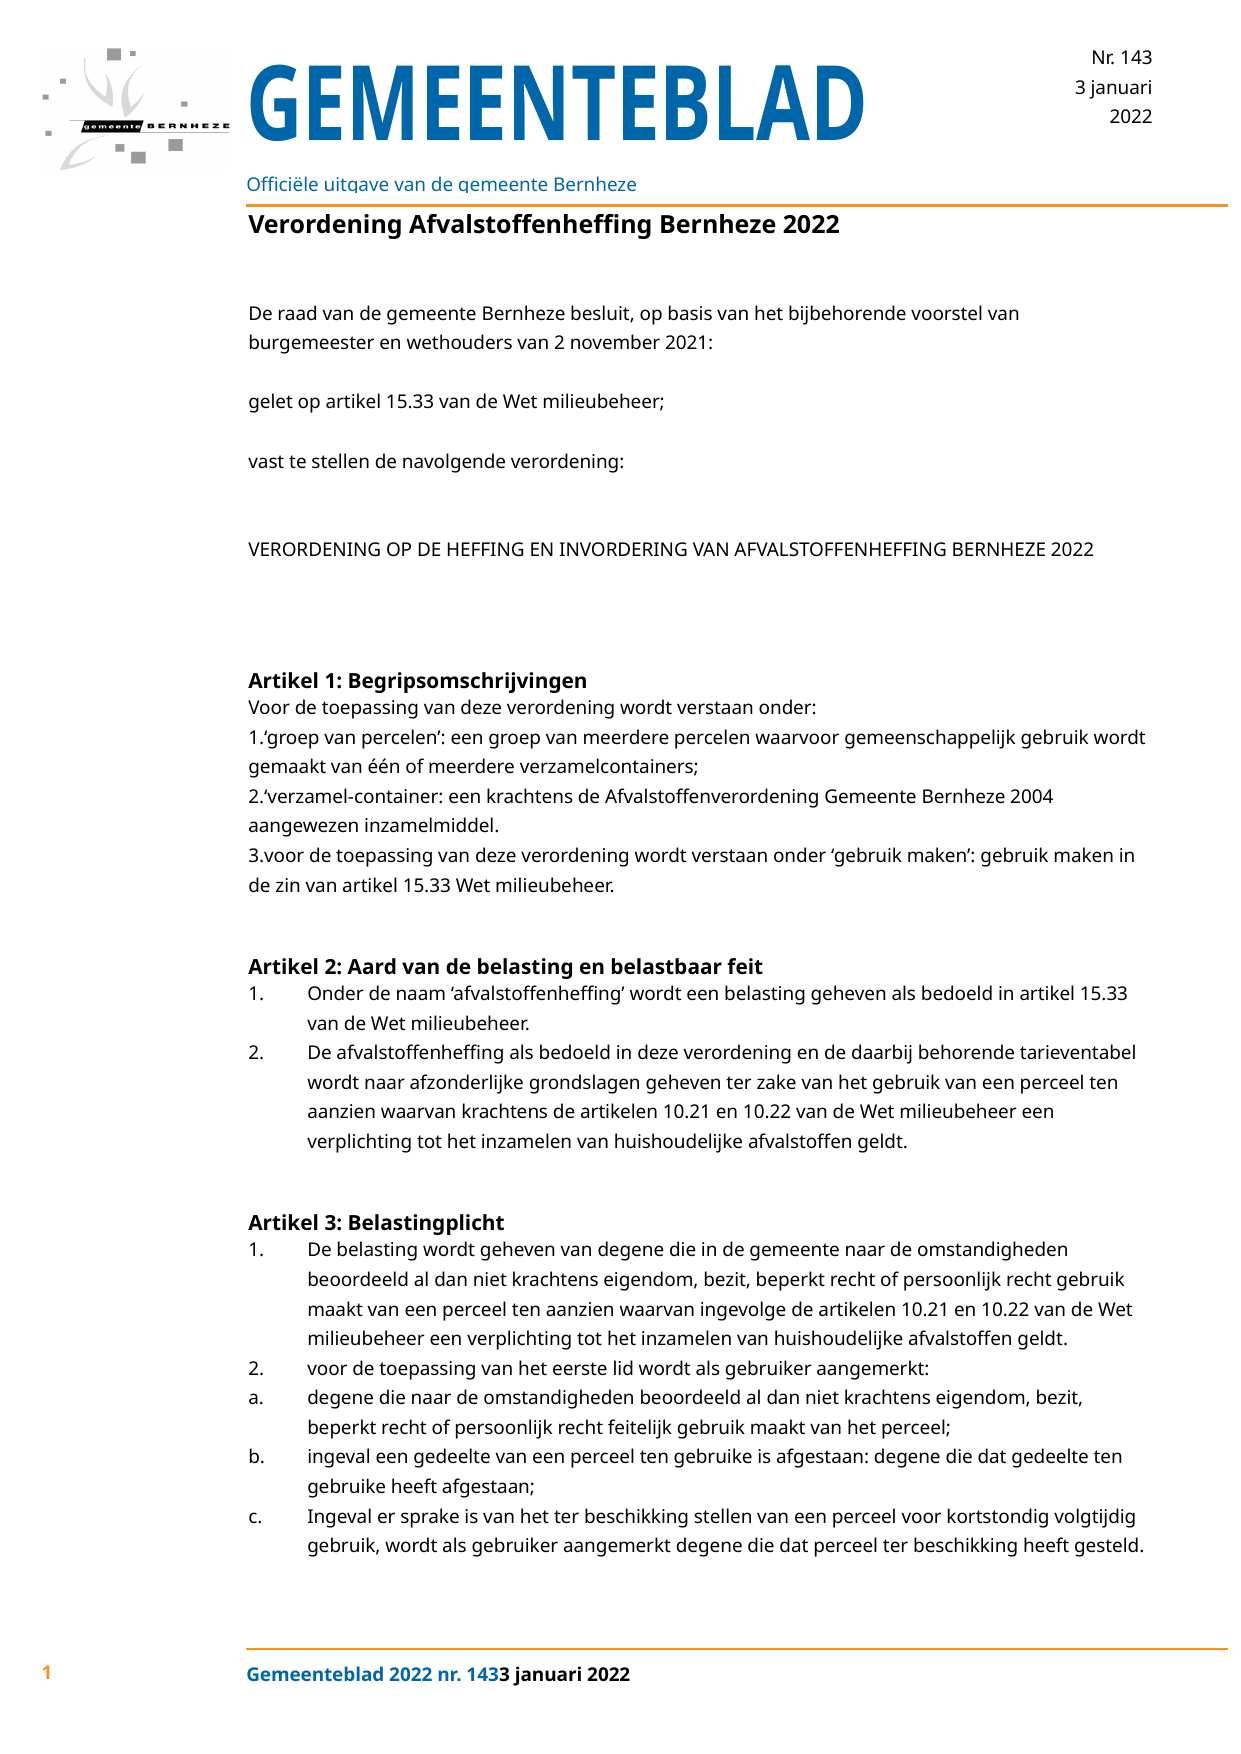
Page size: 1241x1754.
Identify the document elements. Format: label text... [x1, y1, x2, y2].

text VERORDENING OP DE HEFFING EN INVORDERING VAN AFVALSTOFFENHEFFING BERNHEZE 2022 [248, 537, 1152, 562]
list ingeval een gedeelte van een perceel ten gebruike is afgestaan: degene die dat gedeelte ten gebruike heeft afgestaan; [248, 1444, 1152, 1499]
text Artikel 2: Aard van de belasting en belastbaar feit [248, 952, 1152, 980]
list Onder de naam ‘afvalstoffenheffing’ wordt een belasting geheven als bedoeld in artikel 15.33 van de Wet milieubeheer. [248, 980, 1152, 1036]
list De afvalstoffenheffing als bedoeld in deze verordening en de daarbij behorende tarieventabel wordt naar afzonderlijke grondslagen geheven ter zake van het gebruik van een perceel ten aanzien waarvan krachtens de artikelen 10.21 en 10.22 van de Wet milieubeheer een verplichting tot het inzamelen van huishoudelijke afvalstoffen geldt. [248, 1039, 1152, 1154]
text 2.‘verzamel-container: een krachtens de Afvalstoffenverordening Gemeente Bernheze 2004 aangewezen inzamelmiddel. [248, 783, 1152, 838]
list De belasting wordt geheven van degene die in de gemeente naar de omstandigheden beoordeeld al dan niet krachtens eigendom, bezit, beperkt recht of persoonlijk recht gebruik maakt van een perceel ten aanzien waarvan ingevolge de artikelen 10.21 en 10.22 van de Wet milieubeheer een verplichting tot het inzamelen van huishoudelijke afvalstoffen geldt. [248, 1237, 1152, 1351]
list voor de toepassing van het eerste lid wordt als gebruiker aangemerkt: [248, 1355, 1152, 1381]
list degene die naar de omstandigheden beoordeeld al dan niet krachtens eigendom, bezit, beperkt recht of persoonlijk recht feitelijk gebruik maakt van het perceel; [248, 1384, 1152, 1440]
text vast te stellen de navolgende verordening: [248, 448, 1152, 473]
list Ingeval er sprake is van het ter beschikking stellen van een perceel voor kortstondig volgtijdig gebruik, wordt als gebruiker aangemerkt degene die dat perceel ter beschikking heeft gesteld. [248, 1503, 1152, 1558]
text Artikel 3: Belastingplicht [248, 1208, 1152, 1237]
text Voor de toepassing van deze verordening wordt verstaan onder: [248, 694, 1152, 720]
text gelet op artikel 15.33 van de Wet milieubeheer; [248, 389, 1152, 414]
text burgemeester en wethouders van 2 november 2021: [248, 329, 1152, 355]
text Verordening Afvalstoffenheffing Bernheze 2022 [248, 207, 1152, 241]
text 3.voor de toepassing van deze verordening wordt verstaan onder ‘gebruik maken’: gebruik maken in de zin van artikel 15.33 Wet milieubeheer. [248, 842, 1152, 897]
text 1.‘groep van percelen’: een groep van meerdere percelen waarvoor gemeenschappelijk gebruik wordt gemaakt van één of meerdere verzamelcontainers; [248, 724, 1152, 779]
text De raad van de gemeente Bernheze besluit, op basis van het bijbehorende voorstel van [248, 300, 1152, 326]
picture [41, 47, 231, 172]
text Artikel 1: Begripsomschrijvingen [248, 666, 1152, 694]
